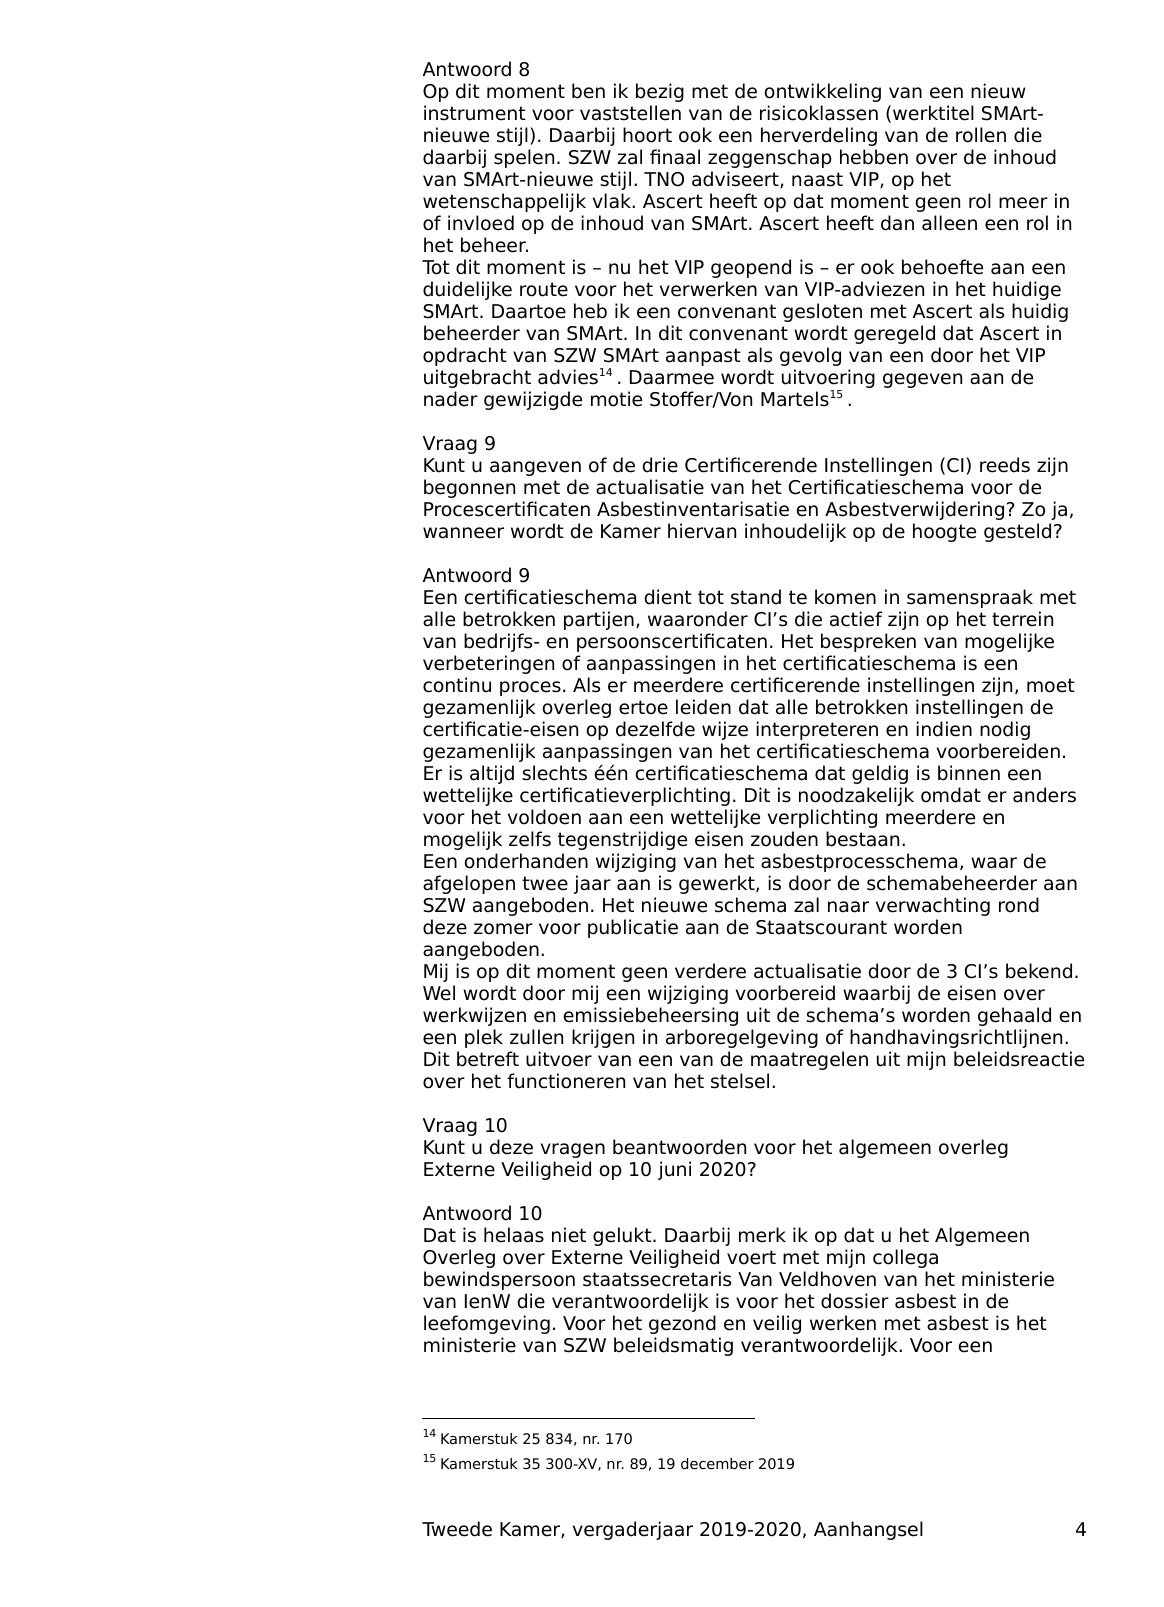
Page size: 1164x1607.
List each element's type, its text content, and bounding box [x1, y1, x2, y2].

text Kamerstuk 25 834, nr. 170 [422, 1427, 1087, 1449]
text Een certificatieschema dient tot stand te komen in samenspraak met alle betrokken partijen, waaronder CI’s die actief zijn op het terrein van bedrijfs- en persoonscertificaten. Het bespreken van mogelijke verbeteringen of aanpassingen in het certificatieschema is een continu proces. Als er meerdere certificerende instellingen zijn, moet gezamenlijk overleg ertoe leiden dat alle betrokken instellingen de certificatie-eisen op dezelfde wijze interpreteren en indien nodig gezamenlijk aanpassingen van het certificatieschema voorbereiden. Er is altijd slechts één certificatieschema dat geldig is binnen een wettelijke certificatieverplichting. Dit is noodzakelijk omdat er anders voor het voldoen aan een wettelijke verplichting meerdere en mogelijk zelfs tegenstrijdige eisen zouden bestaan. [422, 587, 1087, 851]
text Vraag 10 [422, 1115, 1087, 1137]
text Dat is helaas niet gelukt. Daarbij merk ik op dat u het Algemeen Overleg over Externe Veiligheid voert met mijn collega bewindspersoon staatssecretaris Van Veldhoven van het ministerie van IenW die verantwoordelijk is voor het dossier asbest in de leefomgeving. Voor het gezond en veilig werken met asbest is het ministerie van SZW beleidsmatig verantwoordelijk. Voor een [422, 1225, 1087, 1357]
text Kunt u deze vragen beantwoorden voor het algemeen overleg Externe Veiligheid op 10 juni 2020? [422, 1137, 1087, 1181]
text Antwoord 10 [422, 1203, 1087, 1225]
text Antwoord 9 [422, 565, 1087, 587]
text Antwoord 8 [422, 59, 1087, 81]
text Vraag 9 [422, 433, 1087, 455]
text Mij is op dit moment geen verdere actualisatie door de 3 CI’s bekend. Wel wordt door mij een wijziging voorbereid waarbij de eisen over werkwijzen en emissiebeheersing uit de schema’s worden gehaald en een plek zullen krijgen in arboregelgeving of handhavingsrichtlijnen. Dit betreft uitvoer van een van de maatregelen uit mijn beleidsreactie over het functioneren van het stelsel. [422, 961, 1087, 1092]
text Kunt u aangeven of de drie Certificerende Instellingen (CI) reeds zijn begonnen met de actualisatie van het Certificatieschema voor de Procescertificaten Asbestinventarisatie en Asbestverwijdering? Zo ja, wanneer wordt de Kamer hiervan inhoudelijk op de hoogte gesteld? [422, 455, 1087, 543]
text Op dit moment ben ik bezig met de ontwikkeling van een nieuw instrument voor vaststellen van de risicoklassen (werktitel SMArt-nieuwe stijl). Daarbij hoort ook een herverdeling van de rollen die daarbij spelen. SZW zal finaal zeggenschap hebben over de inhoud van SMArt-nieuwe stijl. TNO adviseert, naast VIP, op het wetenschappelijk vlak. Ascert heeft op dat moment geen rol meer in of invloed op de inhoud van SMArt. Ascert heeft dan alleen een rol in het beheer. [422, 81, 1087, 257]
text Een onderhanden wijziging van het asbestprocesschema, waar de afgelopen twee jaar aan is gewerkt, is door de schemabeheerder aan SZW aangeboden. Het nieuwe schema zal naar verwachting rond deze zomer voor publicatie aan de Staatscourant worden aangeboden. [422, 851, 1087, 961]
text Tot dit moment is – nu het VIP geopend is – er ook behoefte aan een duidelijke route voor het verwerken van VIP-adviezen in het huidige SMArt. Daartoe heb ik een convenant gesloten met Ascert als huidig beheerder van SMArt. In dit convenant wordt geregeld dat Ascert in opdracht van SZW SMArt aanpast als gevolg van een door het VIP uitgebracht advies. Daarmee wordt uitvoering gegeven aan de nader gewijzigde motie Stoffer/Von Martels. [422, 257, 1087, 411]
text Kamerstuk 35 300-XV, nr. 89, 19 december 2019 [422, 1452, 1087, 1474]
